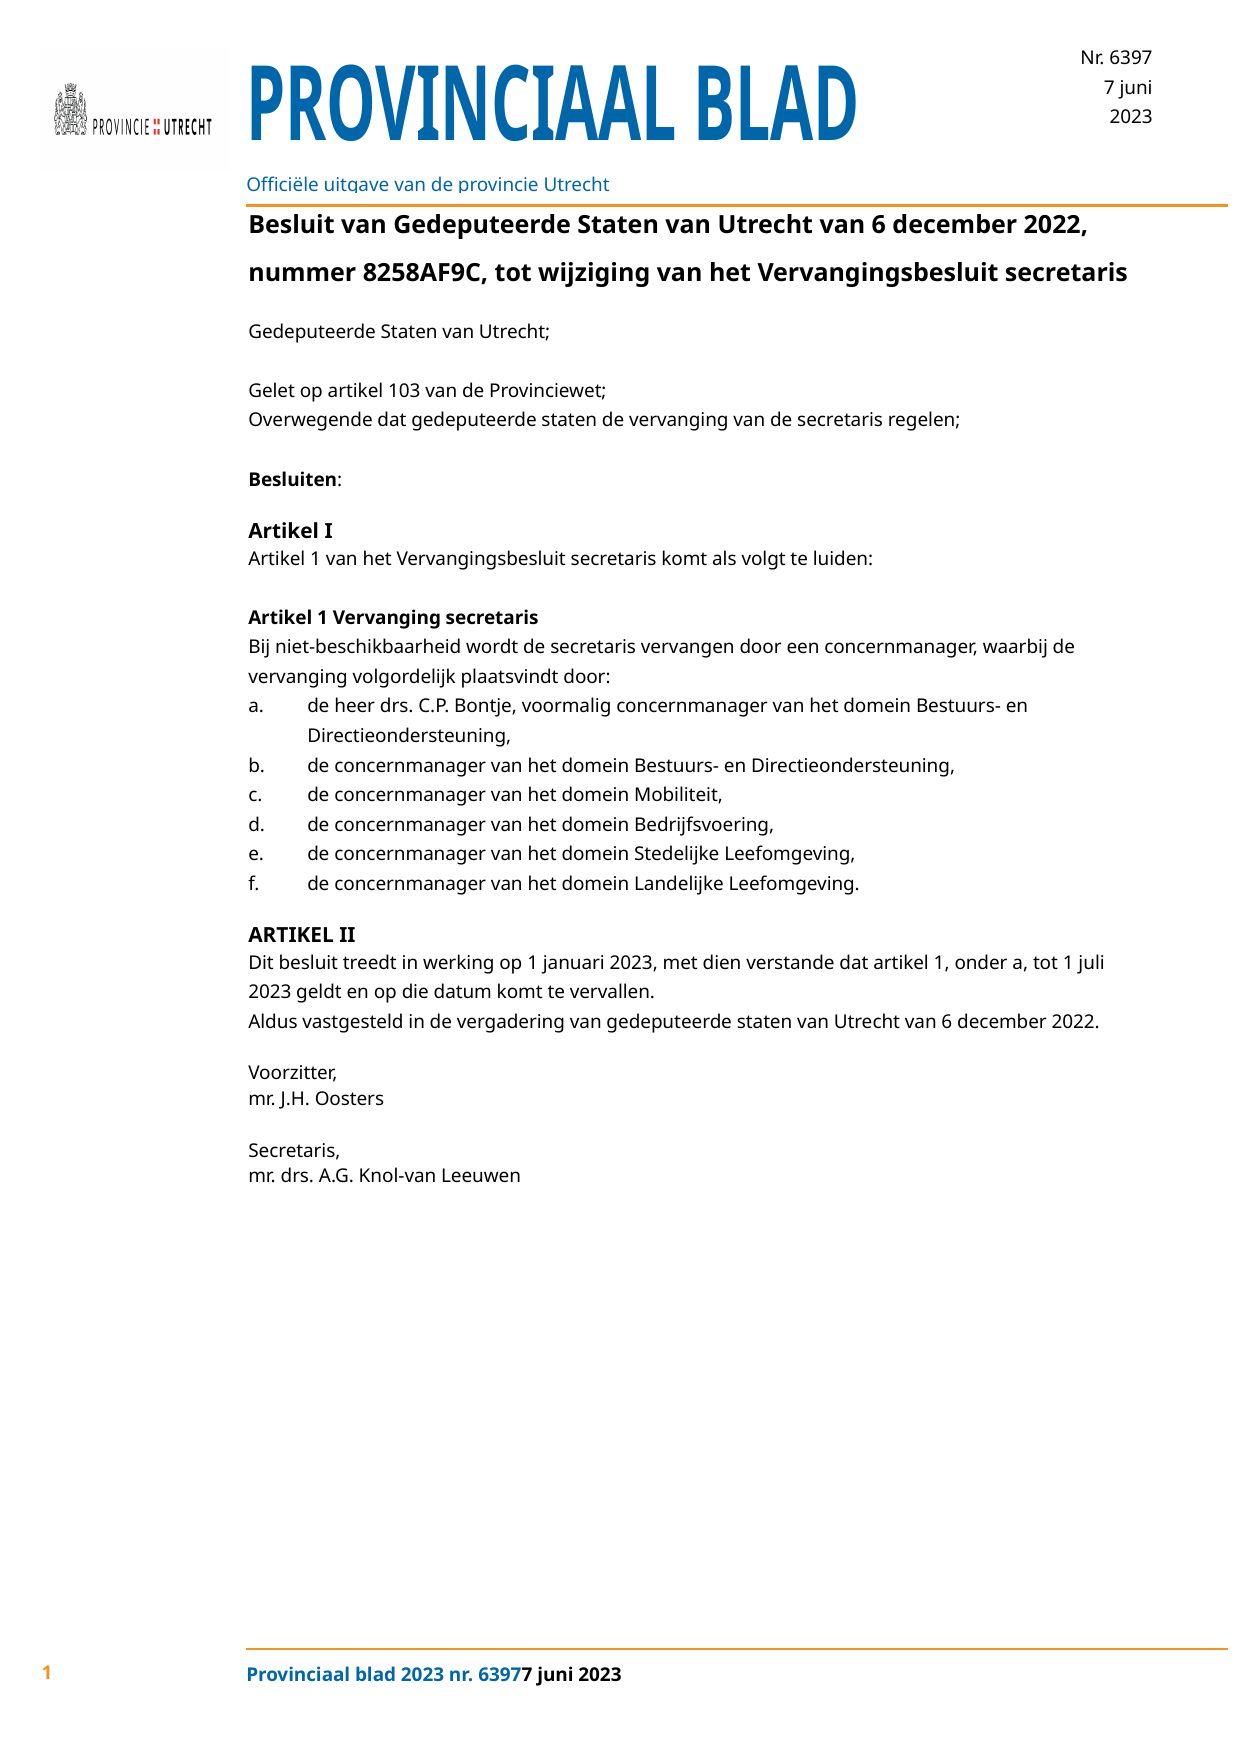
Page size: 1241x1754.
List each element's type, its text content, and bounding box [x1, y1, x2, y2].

text Bij niet-beschikbaarheid wordt de secretaris vervangen door een concernmanager, waarbij de vervanging volgordelijk plaatsvindt door: [248, 633, 1152, 689]
list de concernmanager van het domein Bestuurs- en Directieondersteuning, [248, 752, 1152, 777]
text Artikel I [248, 516, 1152, 545]
text Gedeputeerde Staten van Utrecht; [248, 318, 1152, 344]
text Besluiten: [248, 466, 1152, 492]
list de concernmanager van het domein Landelijke Leefomgeving. [248, 870, 1152, 896]
picture [41, 47, 231, 172]
text Aldus vastgesteld in de vergadering van gedeputeerde staten van Utrecht van 6 december 2022. [248, 1008, 1152, 1034]
list de concernmanager van het domein Mobiliteit, [248, 781, 1152, 807]
text Besluit van Gedeputeerde Staten van Utrecht van 6 december 2022, nummer 8258AF9C, tot wijziging van het Vervangingsbesluit secretaris [248, 207, 1152, 288]
list de concernmanager van het domein Stedelijke Leefomgeving, [248, 841, 1152, 866]
text Artikel 1 van het Vervangingsbesluit secretaris komt als volgt te luiden: [248, 545, 1152, 570]
text Gelet op artikel 103 van de Provinciewet; [248, 377, 1152, 403]
text mr. drs. A.G. Knol-van Leeuwen [248, 1162, 1152, 1188]
text Artikel 1 Vervanging secretaris [248, 604, 1152, 629]
text Voorzitter, [248, 1059, 1152, 1085]
text mr. J.H. Oosters [248, 1085, 1152, 1111]
list de heer drs. C.P. Bontje, voormalig concernmanager van het domein Bestuurs- en Directieondersteuning, [248, 693, 1152, 748]
list de concernmanager van het domein Bedrijfsvoering, [248, 811, 1152, 837]
text Dit besluit treedt in werking op 1 januari 2023, met dien verstande dat artikel 1, onder a, tot 1 juli 2023 geldt en op die datum komt te vervallen. [248, 949, 1152, 1004]
text ARTIKEL II [248, 921, 1152, 949]
text Overwegende dat gedeputeerde staten de vervanging van de secretaris regelen; [248, 407, 1152, 432]
text Secretaris, [248, 1137, 1152, 1162]
